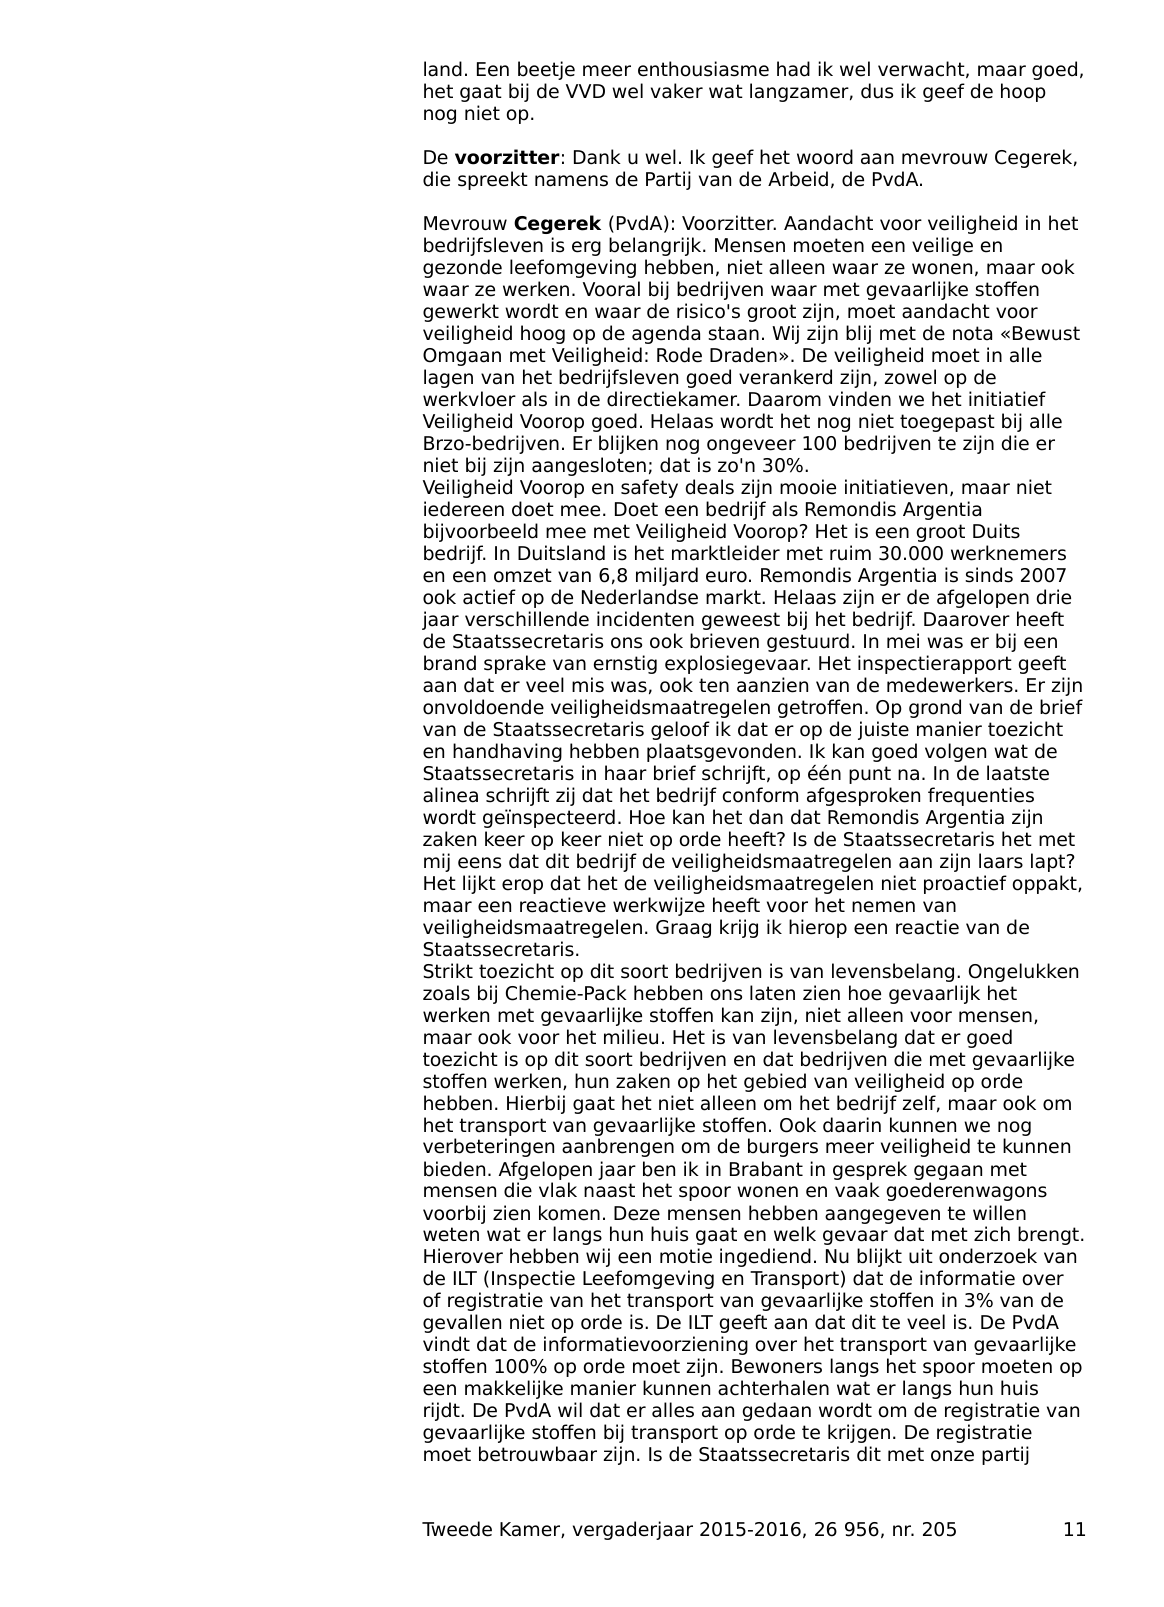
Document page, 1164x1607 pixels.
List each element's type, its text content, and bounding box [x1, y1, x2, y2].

text Strikt toezicht op dit soort bedrijven is van levensbelang. Ongelukken zoals bij Chemie-Pack hebben ons laten zien hoe gevaarlijk het werken met gevaarlijke stoffen kan zijn, niet alleen voor mensen, maar ook voor het milieu. Het is van levensbelang dat er goed toezicht is op dit soort bedrijven en dat bedrijven die met gevaarlijke stoffen werken, hun zaken op het gebied van veiligheid op orde hebben. Hierbij gaat het niet alleen om het bedrijf zelf, maar ook om het transport van gevaarlijke stoffen. Ook daarin kunnen we nog verbeteringen aanbrengen om de burgers meer veiligheid te kunnen bieden. Afgelopen jaar ben ik in Brabant in gesprek gegaan met mensen die vlak naast het spoor wonen en vaak goederenwagons voorbij zien komen. Deze mensen hebben aangegeven te willen weten wat er langs hun huis gaat en welk gevaar dat met zich brengt. Hierover hebben wij een motie ingediend. Nu blijkt uit onderzoek van de ILT (Inspectie Leefomgeving en Transport) dat de informatie over of registratie van het transport van gevaarlijke stoffen in 3% van de gevallen niet op orde is. De ILT geeft aan dat dit te veel is. De PvdA vindt dat de informatievoorziening over het transport van gevaarlijke stoffen 100% op orde moet zijn. Bewoners langs het spoor moeten op een makkelijke manier kunnen achterhalen wat er langs hun huis rijdt. De PvdA wil dat er alles aan gedaan wordt om de registratie van gevaarlijke stoffen bij transport op orde te krijgen. De registratie moet betrouwbaar zijn. Is de Staatssecretaris dit met onze partij [422, 961, 1087, 1466]
text Veiligheid Voorop en safety deals zijn mooie initiatieven, maar niet iedereen doet mee. Doet een bedrijf als Remondis Argentia bijvoorbeeld mee met Veiligheid Voorop? Het is een groot Duits bedrijf. In Duitsland is het marktleider met ruim 30.000 werknemers en een omzet van 6,8 miljard euro. Remondis Argentia is sinds 2007 ook actief op de Nederlandse markt. Helaas zijn er de afgelopen drie jaar verschillende incidenten geweest bij het bedrijf. Daarover heeft de Staatssecretaris ons ook brieven gestuurd. In mei was er bij een brand sprake van ernstig explosiegevaar. Het inspectierapport geeft aan dat er veel mis was, ook ten aanzien van de medewerkers. Er zijn onvoldoende veiligheidsmaatregelen getroffen. Op grond van de brief van de Staatssecretaris geloof ik dat er op de juiste manier toezicht en handhaving hebben plaatsgevonden. Ik kan goed volgen wat de Staatssecretaris in haar brief schrijft, op één punt na. In de laatste alinea schrijft zij dat het bedrijf conform afgesproken frequenties wordt geïnspecteerd. Hoe kan het dan dat Remondis Argentia zijn zaken keer op keer niet op orde heeft? Is de Staatssecretaris het met mij eens dat dit bedrijf de veiligheidsmaatregelen aan zijn laars lapt? Het lijkt erop dat het de veiligheidsmaatregelen niet proactief oppakt, maar een reactieve werkwijze heeft voor het nemen van veiligheidsmaatregelen. Graag krijg ik hierop een reactie van de Staatssecretaris. [422, 477, 1087, 961]
text Mevrouw Cegerek (PvdA): Voorzitter. Aandacht voor veiligheid in het bedrijfsleven is erg belangrijk. Mensen moeten een veilige en gezonde leefomgeving hebben, niet alleen waar ze wonen, maar ook waar ze werken. Vooral bij bedrijven waar met gevaarlijke stoffen gewerkt wordt en waar de risico's groot zijn, moet aandacht voor veiligheid hoog op de agenda staan. Wij zijn blij met de nota «Bewust Omgaan met Veiligheid: Rode Draden». De veiligheid moet in alle lagen van het bedrijfsleven goed verankerd zijn, zowel op de werkvloer als in de directiekamer. Daarom vinden we het initiatief Veiligheid Voorop goed. Helaas wordt het nog niet toegepast bij alle Brzo-bedrijven. Er blijken nog ongeveer 100 bedrijven te zijn die er niet bij zijn aangesloten; dat is zo'n 30%. [422, 213, 1087, 477]
text De voorzitter: Dank u wel. Ik geef het woord aan mevrouw Cegerek, die spreekt namens de Partij van de Arbeid, de PvdA. [422, 147, 1087, 191]
text land. Een beetje meer enthousiasme had ik wel verwacht, maar goed, het gaat bij de VVD wel vaker wat langzamer, dus ik geef de hoop nog niet op. [422, 59, 1087, 125]
